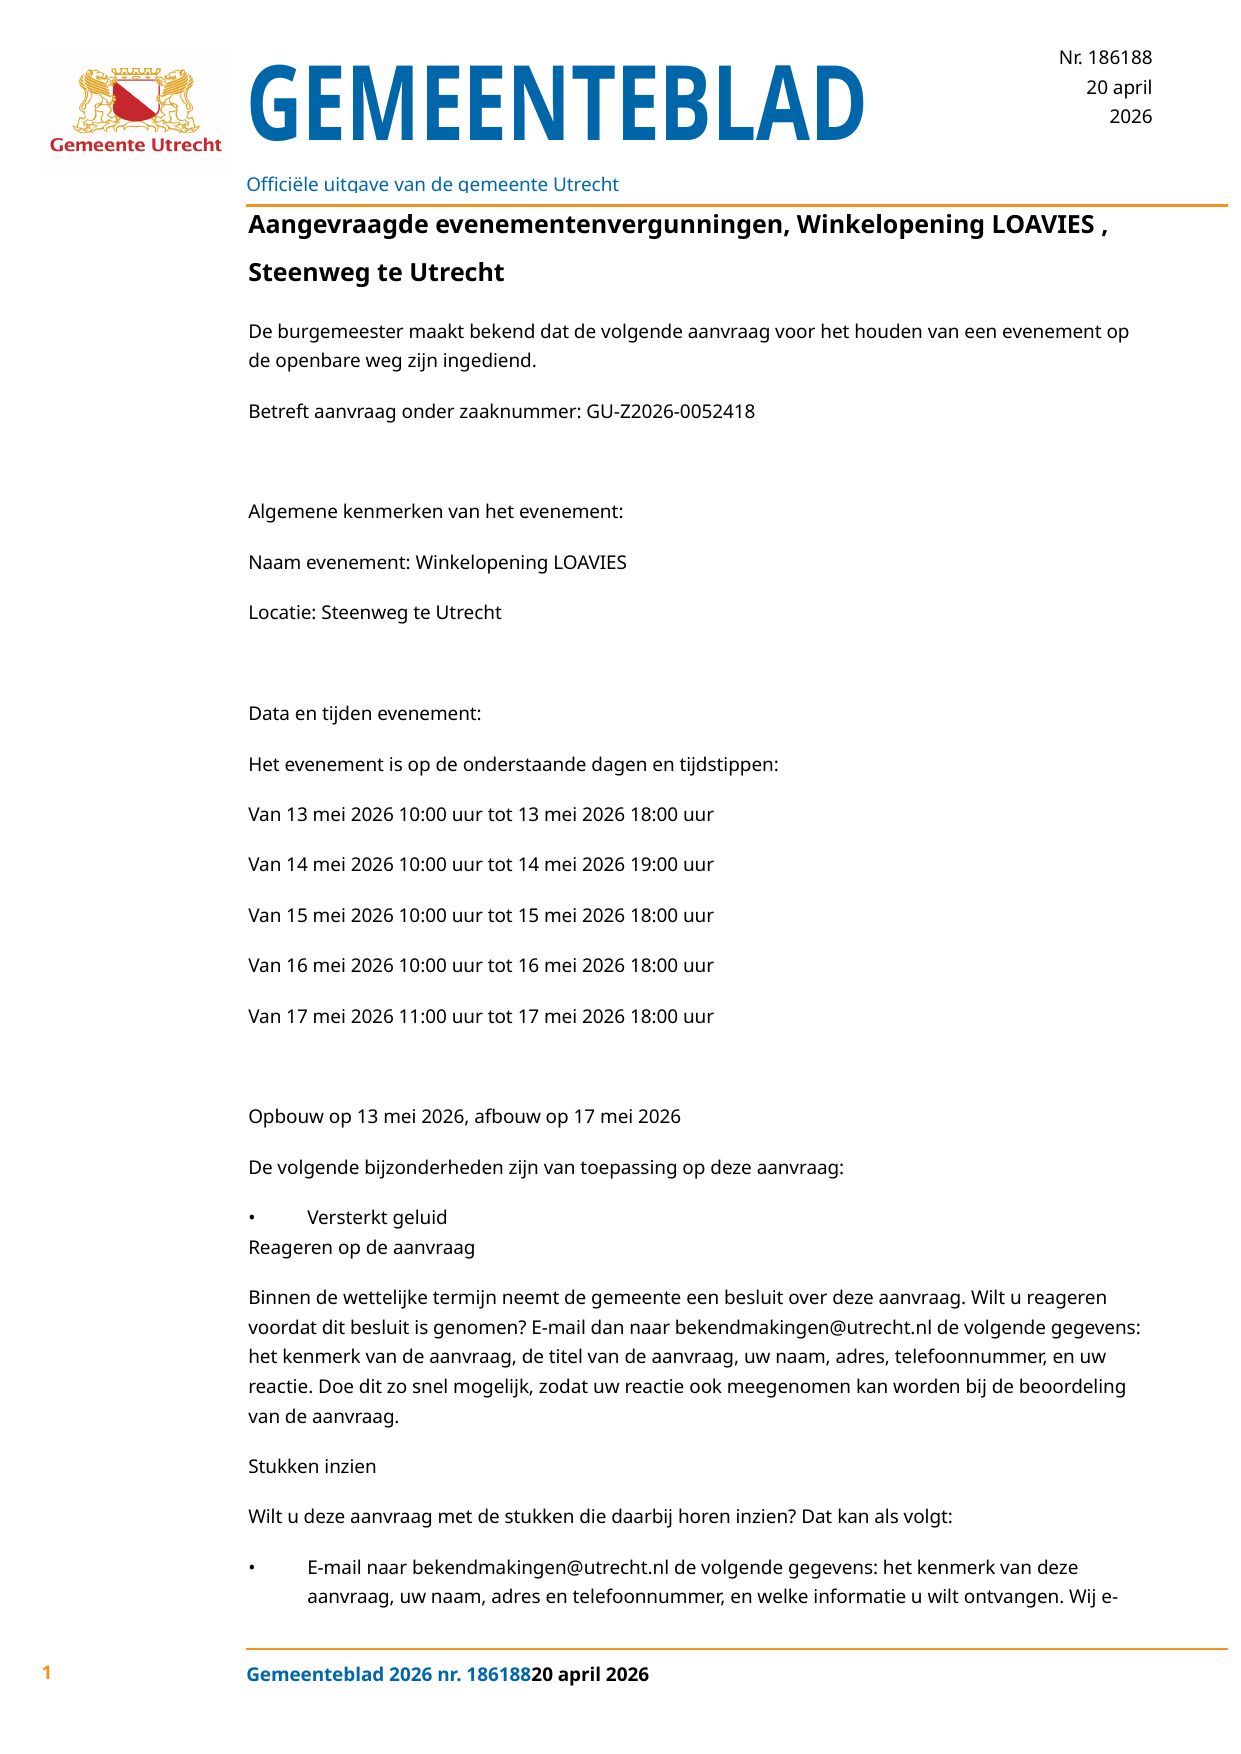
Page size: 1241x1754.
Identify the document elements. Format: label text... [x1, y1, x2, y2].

text De burgemeester maakt bekend dat de volgende aanvraag voor het houden van een evenement op de openbare weg zijn ingediend. [248, 318, 1152, 373]
text Reageren op de aanvraag [248, 1234, 1152, 1260]
text Binnen de wettelijke termijn neemt de gemeente een besluit over deze aanvraag. Wilt u reageren voordat dit besluit is genomen? E-mail dan naar bekendmakingen@utrecht.nl de volgende gegevens: het kenmerk van de aanvraag, de titel van de aanvraag, uw naam, adres, telefoonnummer, en uw reactie. Doe dit zo snel mogelijk, zodat uw reactie ook meegenomen kan worden bij de beoordeling van de aanvraag. [248, 1284, 1152, 1429]
text De volgende bijzonderheden zijn van toepassing op deze aanvraag: [248, 1154, 1152, 1180]
text Data en tijden evenement: [248, 700, 1152, 726]
text Stukken inzien [248, 1453, 1152, 1479]
list E-mail naar bekendmakingen@utrecht.nl de volgende gegevens: het kenmerk van deze aanvraag, uw naam, adres en telefoonnummer, en welke informatie u wilt ontvangen. Wij e- [248, 1554, 1152, 1609]
text Opbouw op 13 mei 2026, afbouw op 17 mei 2026 [248, 1104, 1152, 1129]
text Van 14 mei 2026 10:00 uur tot 14 mei 2026 19:00 uur [248, 852, 1152, 877]
picture [41, 47, 231, 172]
text Betreft aanvraag onder zaaknummer: GU-Z2026-0052418 [248, 398, 1152, 424]
text Naam evenement: Winkelopening LOAVIES [248, 549, 1152, 575]
text Het evenement is op de onderstaande dagen en tijdstippen: [248, 751, 1152, 777]
text Van 15 mei 2026 10:00 uur tot 15 mei 2026 18:00 uur [248, 902, 1152, 928]
text Algemene kenmerken van het evenement: [248, 499, 1152, 524]
text Aangevraagde evenementenvergunningen, Winkelopening LOAVIES , Steenweg te Utrecht [248, 207, 1152, 288]
text Van 13 mei 2026 10:00 uur tot 13 mei 2026 18:00 uur [248, 801, 1152, 827]
text Van 17 mei 2026 11:00 uur tot 17 mei 2026 18:00 uur [248, 1003, 1152, 1029]
text Locatie: Steenweg te Utrecht [248, 599, 1152, 625]
list Versterkt geluid [248, 1204, 1152, 1230]
text Wilt u deze aanvraag met de stukken die daarbij horen inzien? Dat kan als volgt: [248, 1504, 1152, 1529]
text Van 16 mei 2026 10:00 uur tot 16 mei 2026 18:00 uur [248, 952, 1152, 978]
